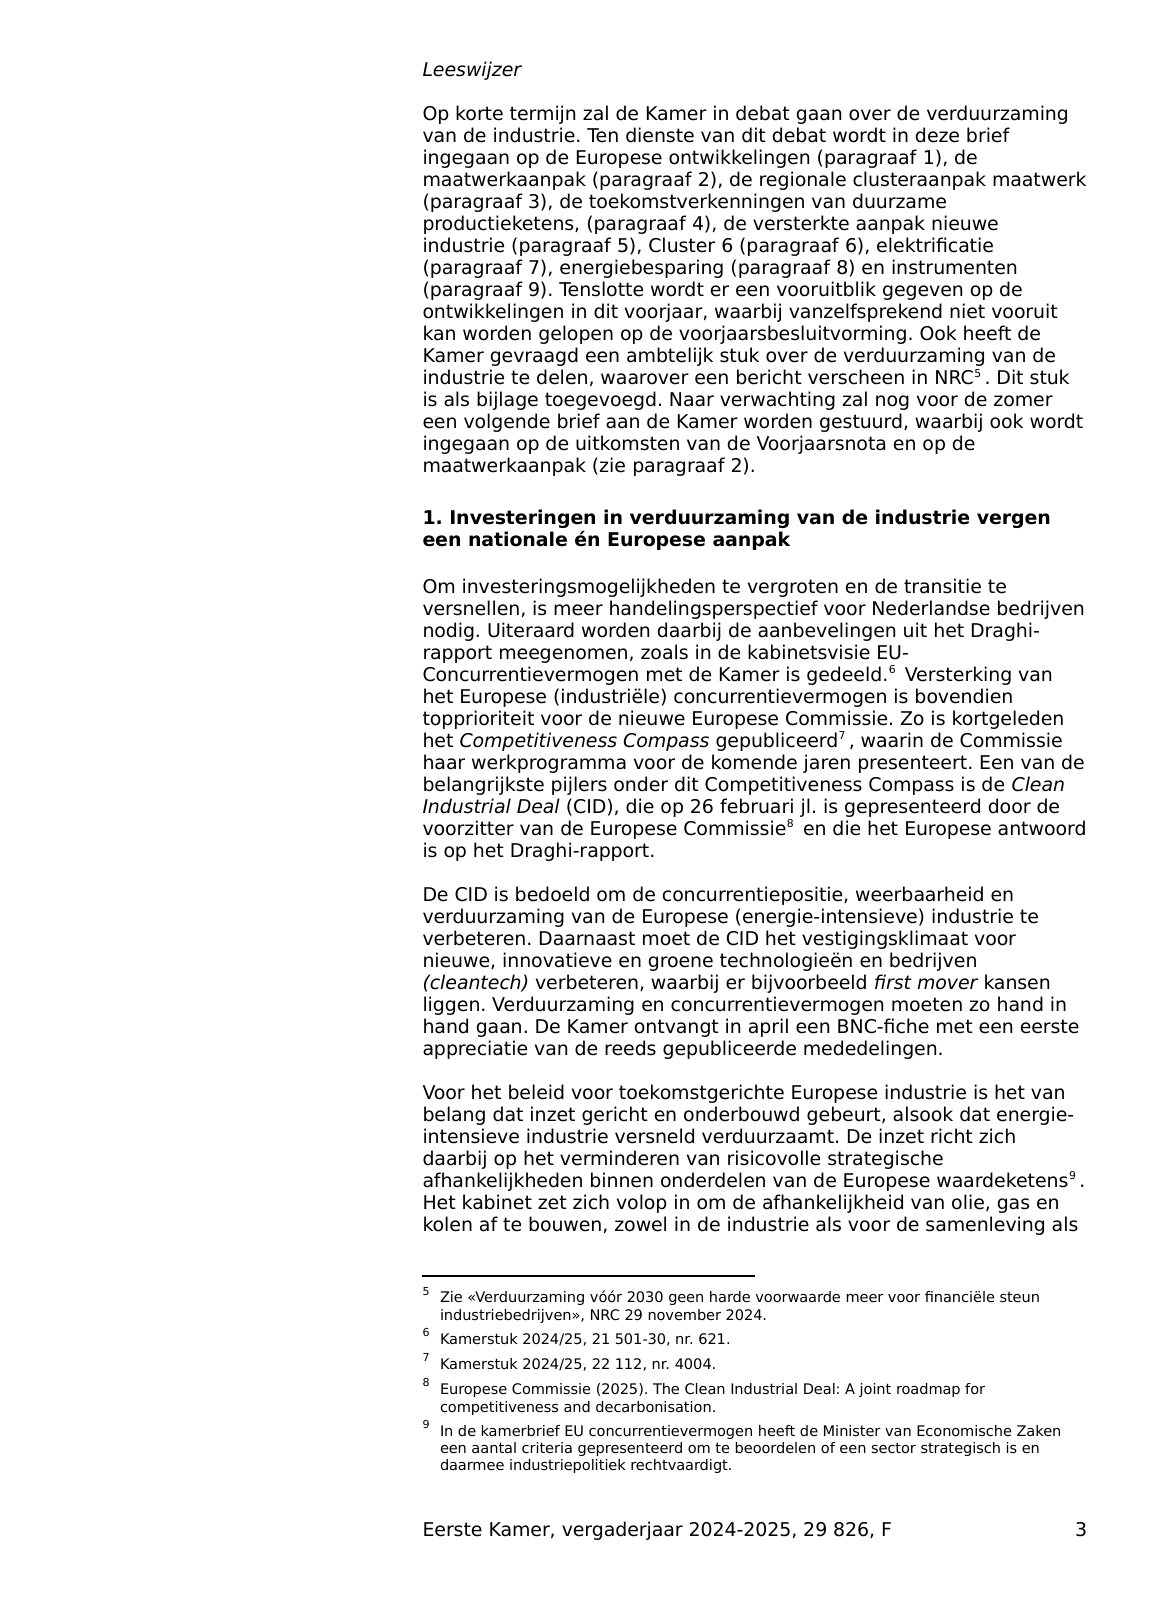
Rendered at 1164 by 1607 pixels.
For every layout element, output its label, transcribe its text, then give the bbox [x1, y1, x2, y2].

text Op korte termijn zal de Kamer in debat gaan over de verduurzaming van de industrie. Ten dienste van dit debat wordt in deze brief ingegaan op de Europese ontwikkelingen (paragraaf 1), de maatwerkaanpak (paragraaf 2), de regionale clusteraanpak maatwerk (paragraaf 3), de toekomstverkenningen van duurzame productieketens, (paragraaf 4), de versterkte aanpak nieuwe industrie (paragraaf 5), Cluster 6 (paragraaf 6), elektrificatie (paragraaf 7), energiebesparing (paragraaf 8) en instrumenten (paragraaf 9). Tenslotte wordt er een vooruitblik gegeven op de ontwikkelingen in dit voorjaar, waarbij vanzelfsprekend niet vooruit kan worden gelopen op de voorjaarsbesluitvorming. Ook heeft de Kamer gevraagd een ambtelijk stuk over de verduurzaming van de industrie te delen, waarover een bericht verscheen in NRC. Dit stuk is als bijlage toegevoegd. Naar verwachting zal nog voor de zomer een volgende brief aan de Kamer worden gestuurd, waarbij ook wordt ingegaan op de uitkomsten van de Voorjaarsnota en op de maatwerkaanpak (zie paragraaf 2). [422, 103, 1087, 477]
text Om investeringsmogelijkheden te vergroten en de transitie te versnellen, is meer handelingsperspectief voor Nederlandse bedrijven nodig. Uiteraard worden daarbij de aanbevelingen uit het Draghi-rapport meegenomen, zoals in de kabinetsvisie EU-Concurrentievermogen met de Kamer is gedeeld. Versterking van het Europese (industriële) concurrentievermogen is bovendien topprioriteit voor de nieuwe Europese Commissie. Zo is kortgeleden het Competitiveness Compass gepubliceerd, waarin de Commissie haar werkprogramma voor de komende jaren presenteert. Een van de belangrijkste pijlers onder dit Competitiveness Compass is de Clean Industrial Deal (CID), die op 26 februari jl. is gepresenteerd door de voorzitter van de Europese Commissie en die het Europese antwoord is op het Draghi-rapport. [422, 576, 1087, 862]
text Europese Commissie (2025). The Clean Industrial Deal: A joint roadmap for competitiveness and decarbonisation. [422, 1377, 1087, 1416]
text De CID is bedoeld om de concurrentiepositie, weerbaarheid en verduurzaming van de Europese (energie-intensieve) industrie te verbeteren. Daarnaast moet de CID het vestigingsklimaat voor nieuwe, innovatieve en groene technologieën en bedrijven (cleantech) verbeteren, waarbij er bijvoorbeeld first mover kansen liggen. Verduurzaming en concurrentievermogen moeten zo hand in hand gaan. De Kamer ontvangt in april een BNC-fiche met een eerste appreciatie van de reeds gepubliceerde mededelingen. [422, 884, 1087, 1059]
text Zie «Verduurzaming vóór 2030 geen harde voorwaarde meer voor financiële steun industriebedrijven», NRC 29 november 2024. [422, 1285, 1087, 1324]
subtitle 1. Investeringen in verduurzaming van de industrie vergen een nationale én Europese aanpak [422, 507, 1087, 551]
subtitle Leeswijzer [422, 59, 1087, 81]
text In de kamerbrief EU concurrentievermogen heeft de Minister van Economische Zaken een aantal criteria gepresenteerd om te beoordelen of een sector strategisch is en daarmee industriepolitiek rechtvaardigt. [422, 1418, 1087, 1474]
text Kamerstuk 2024/25, 22 112, nr. 4004. [422, 1352, 1087, 1374]
text Voor het beleid voor toekomstgerichte Europese industrie is het van belang dat inzet gericht en onderbouwd gebeurt, alsook dat energie-intensieve industrie versneld verduurzaamt. De inzet richt zich daarbij op het verminderen van risicovolle strategische afhankelijkheden binnen onderdelen van de Europese waardeketens. Het kabinet zet zich volop in om de afhankelijkheid van olie, gas en kolen af te bouwen, zowel in de industrie als voor de samenleving als [422, 1082, 1087, 1236]
text Kamerstuk 2024/25, 21 501-30, nr. 621. [422, 1327, 1087, 1349]
